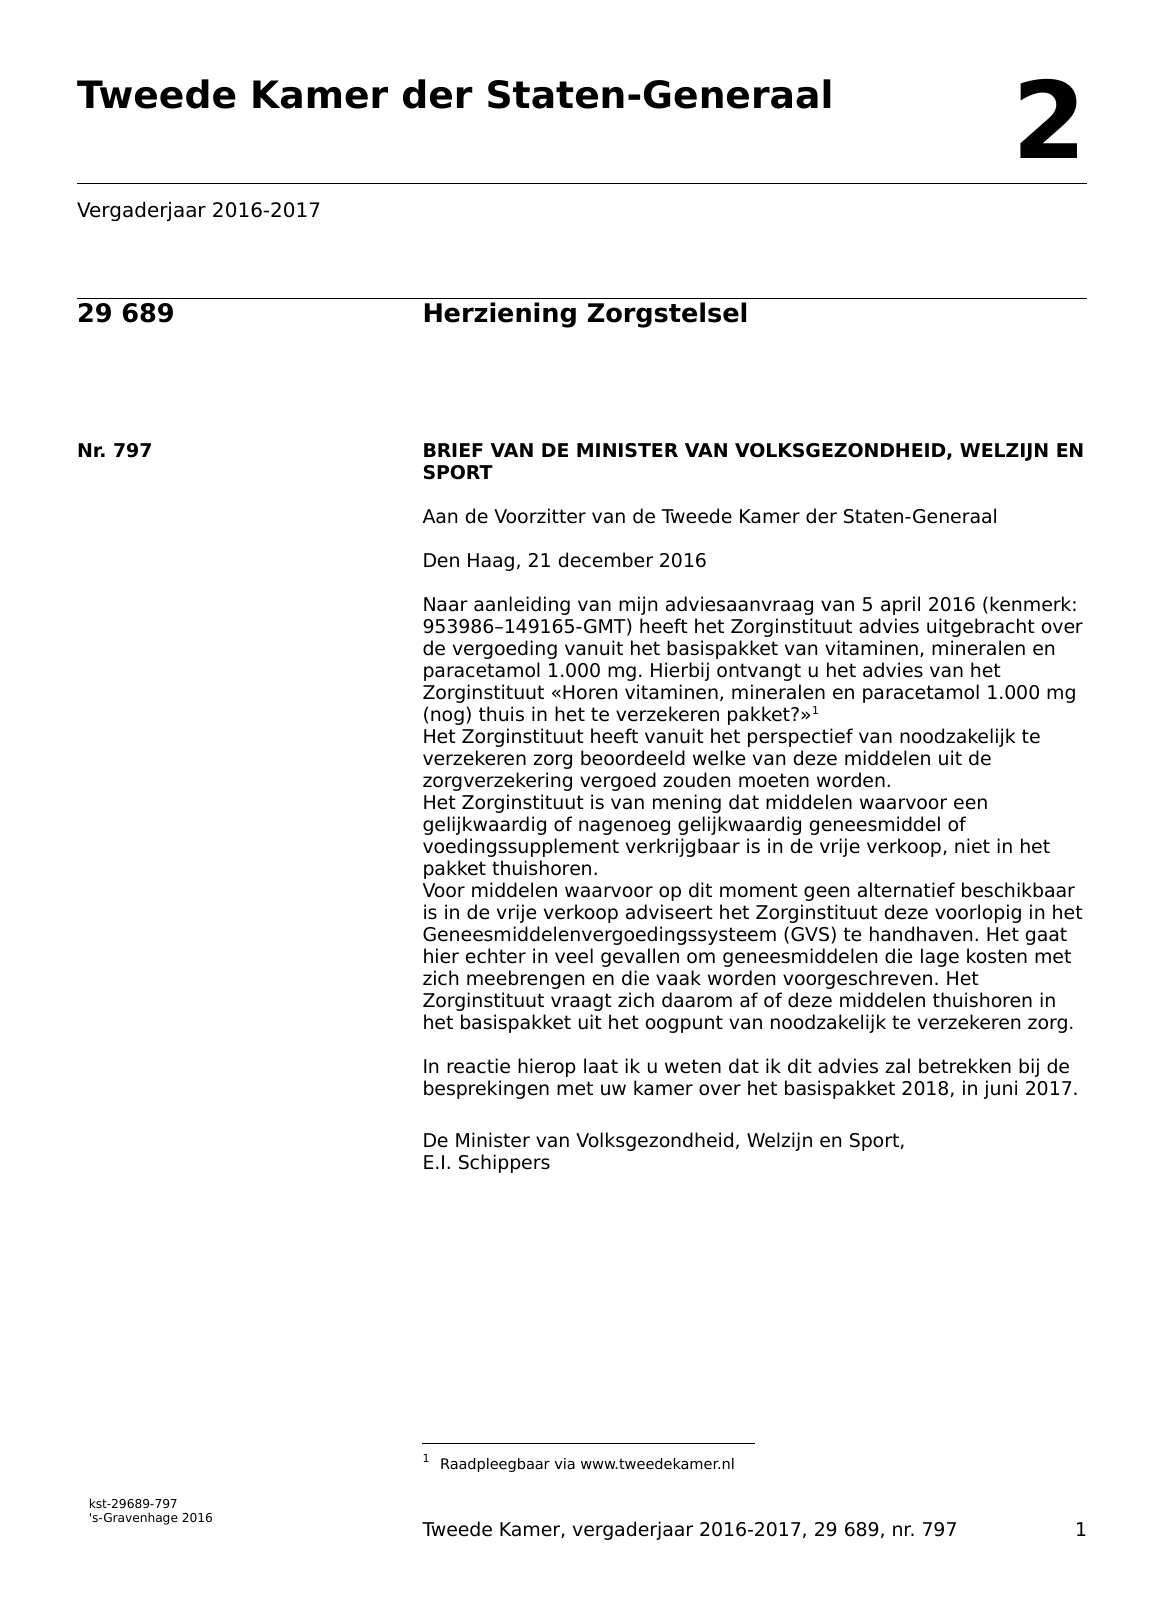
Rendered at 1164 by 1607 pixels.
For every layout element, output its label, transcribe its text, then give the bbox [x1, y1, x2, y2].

text Aan de Voorzitter van de Tweede Kamer der Staten-Generaal [422, 506, 1087, 528]
table_header Tweede Kamer der Staten-Generaal [77, 59, 886, 183]
text Naar aanleiding van mijn adviesaanvraag van 5 april 2016 (kenmerk: 953986–149165-GMT) heeft het Zorginstituut advies uitgebracht over de vergoeding vanuit het basispakket van vitaminen, mineralen en paracetamol 1.000 mg. Hierbij ontvangt u het advies van het Zorginstituut «Horen vitaminen, mineralen en paracetamol 1.000 mg (nog) thuis in het te verzekeren pakket?» [422, 594, 1087, 726]
table_cell Vergaderjaar 2016-2017 [77, 184, 1087, 298]
text Voor middelen waarvoor op dit moment geen alternatief beschikbaar is in de vrije verkoop adviseert het Zorginstituut deze voorlopig in het Geneesmiddelenvergoedingssysteem (GVS) te handhaven. Het gaat hier echter in veel gevallen om geneesmiddelen die lage kosten met zich meebrengen en die vaak worden voorgeschreven. Het Zorginstituut vraagt zich daarom af of deze middelen thuishoren in het basispakket uit het oogpunt van noodzakelijk te verzekeren zorg. [422, 880, 1087, 1034]
text In reactie hierop laat ik u weten dat ik dit advies zal betrekken bij de besprekingen met uw kamer over het basispakket 2018, in juni 2017. [422, 1056, 1087, 1100]
text Het Zorginstituut heeft vanuit het perspectief van noodzakelijk te verzekeren zorg beoordeeld welke van deze middelen uit de zorgverzekering vergoed zouden moeten worden. [422, 726, 1087, 792]
text Het Zorginstituut is van mening dat middelen waarvoor een gelijkwaardig of nagenoeg gelijkwaardig geneesmiddel of voedingssupplement verkrijgbaar is in de vrije verkoop, niet in het pakket thuishoren. [422, 792, 1087, 880]
text kst-29689-797 [88, 1497, 323, 1511]
text De Minister van Volksgezondheid, Welzijn en Sport, E.I. Schippers [422, 1130, 1087, 1174]
subtitle Nr. 797 BRIEF VAN DE MINISTER VAN VOLKSGEZONDHEID, WELZIJN EN SPORT [77, 440, 1087, 484]
text Raadpleegbaar via www.tweedekamer.nl [422, 1452, 1087, 1474]
text Den Haag, 21 december 2016 [422, 550, 1087, 572]
text 's-Gravenhage 2016 [88, 1511, 323, 1525]
table_header 2 [886, 59, 1087, 183]
subtitle 29 689 Herziening Zorgstelsel [77, 299, 1087, 329]
